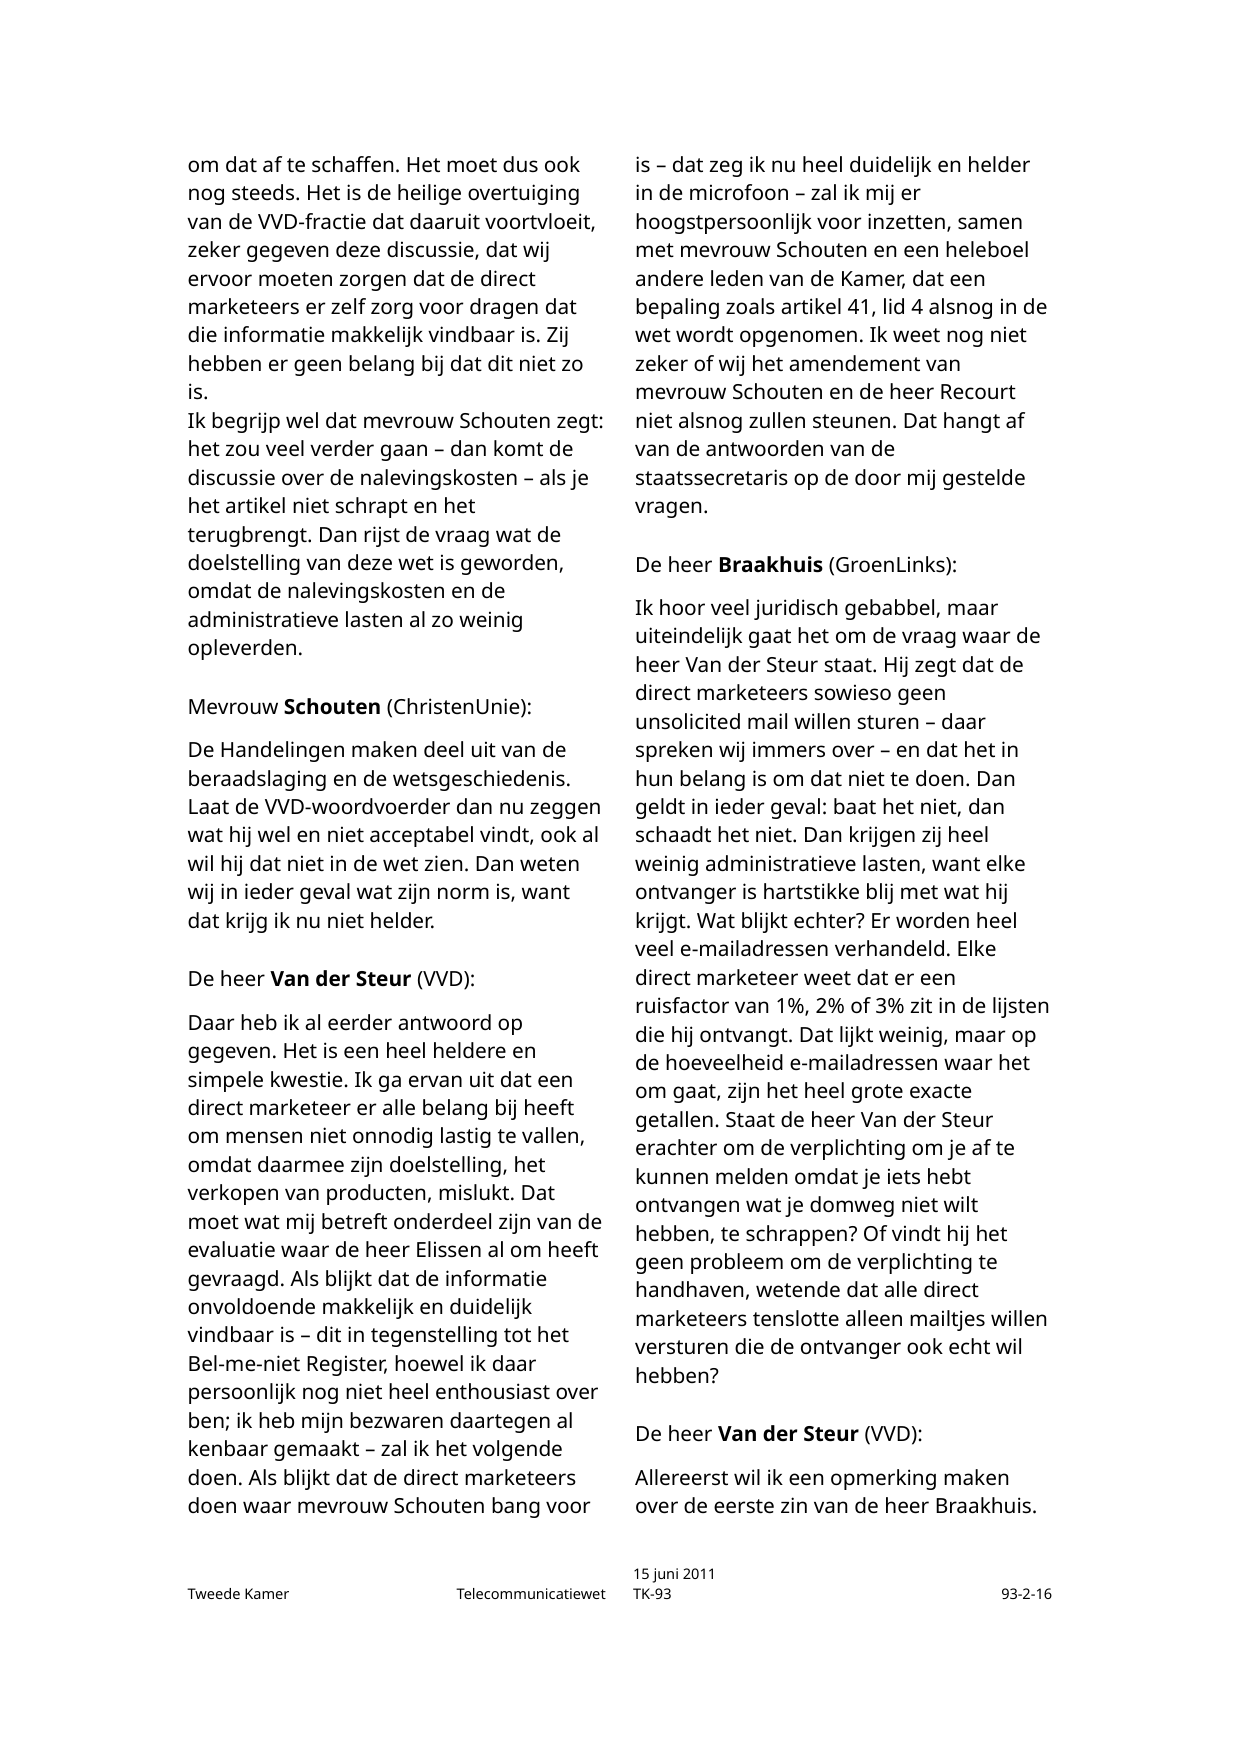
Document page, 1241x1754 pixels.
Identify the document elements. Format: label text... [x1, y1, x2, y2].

text De heer Van der Steur (VVD): [635, 1419, 1053, 1448]
text Allereerst wil ik een opmerking maken over de eerste zin van de heer Braakhuis. [635, 1463, 1053, 1520]
text Daar heb ik al eerder antwoord op gegeven. Het is een heel heldere en simpele kwestie. Ik ga ervan uit dat een direct marketeer er alle belang bij heeft om mensen niet onnodig lastig te vallen, omdat daarmee zijn doelstelling, het verkopen van producten, mislukt. Dat moet wat mij betreft onderdeel zijn van de evaluatie waar de heer Elissen al om heeft gevraagd. Als blijkt dat de informatie onvoldoende makkelijk en duidelijk vindbaar is – dit in tegenstelling tot het Bel-me-niet Register, hoewel ik daar persoonlijk nog niet heel enthousiast over ben; ik heb mijn bezwaren daartegen al kenbaar gemaakt – zal ik het volgende doen. Als blijkt dat de direct marketeers doen waar mevrouw Schouten bang voor [187, 1008, 605, 1520]
text Ik hoor veel juridisch gebabbel, maar uiteindelijk gaat het om de vraag waar de heer Van der Steur staat. Hij zegt dat de direct marketeers sowieso geen unsolicited mail willen sturen – daar spreken wij immers over – en dat het in hun belang is om dat niet te doen. Dan geldt in ieder geval: baat het niet, dan schaadt het niet. Dan krijgen zij heel weinig administratieve lasten, want elke ontvanger is hartstikke blij met wat hij krijgt. Wat blijkt echter? Er worden heel veel e-mailadressen verhandeld. Elke direct marketeer weet dat er een ruisfactor van 1%, 2% of 3% zit in de lijsten die hij ontvangt. Dat lijkt weinig, maar op de hoeveelheid e-mailadressen waar het om gaat, zijn het heel grote exacte getallen. Staat de heer Van der Steur erachter om de verplichting om je af te kunnen melden omdat je iets hebt ontvangen wat je domweg niet wilt hebben, te schrappen? Of vindt hij het geen probleem om de verplichting te handhaven, wetende dat alle direct marketeers tenslotte alleen mailtjes willen versturen die de ontvanger ook echt wil hebben? [635, 593, 1053, 1389]
text om dat af te schaffen. Het moet dus ook nog steeds. Het is de heilige overtuiging van de VVD-fractie dat daaruit voortvloeit, zeker gegeven deze discussie, dat wij ervoor moeten zorgen dat de direct marketeers er zelf zorg voor dragen dat die informatie makkelijk vindbaar is. Zij hebben er geen belang bij dat dit niet zo is. [187, 150, 605, 406]
text De Handelingen maken deel uit van de beraadslaging en de wetsgeschiedenis. Laat de VVD-woordvoerder dan nu zeggen wat hij wel en niet acceptabel vindt, ook al wil hij dat niet in de wet zien. Dan weten wij in ieder geval wat zijn norm is, want dat krijg ik nu niet helder. [187, 735, 605, 934]
text is – dat zeg ik nu heel duidelijk en helder in de microfoon – zal ik mij er hoogstpersoonlijk voor inzetten, samen met mevrouw Schouten en een heleboel andere leden van de Kamer, dat een bepaling zoals artikel 41, lid 4 alsnog in de wet wordt opgenomen. Ik weet nog niet zeker of wij het amendement van mevrouw Schouten en de heer Recourt niet alsnog zullen steunen. Dat hangt af van de antwoorden van de staatssecretaris op de door mij gestelde vragen. [635, 150, 1053, 520]
text Mevrouw Schouten (ChristenUnie): [187, 692, 605, 720]
text Ik begrijp wel dat mevrouw Schouten zegt: het zou veel verder gaan – dan komt de discussie over de nalevingskosten – als je het artikel niet schrapt en het terugbrengt. Dan rijst de vraag wat de doelstelling van deze wet is geworden, omdat de nalevingskosten en de administratieve lasten al zo weinig opleverden. [187, 406, 605, 662]
text De heer Braakhuis (GroenLinks): [635, 550, 1053, 578]
text De heer Van der Steur (VVD): [187, 964, 605, 993]
